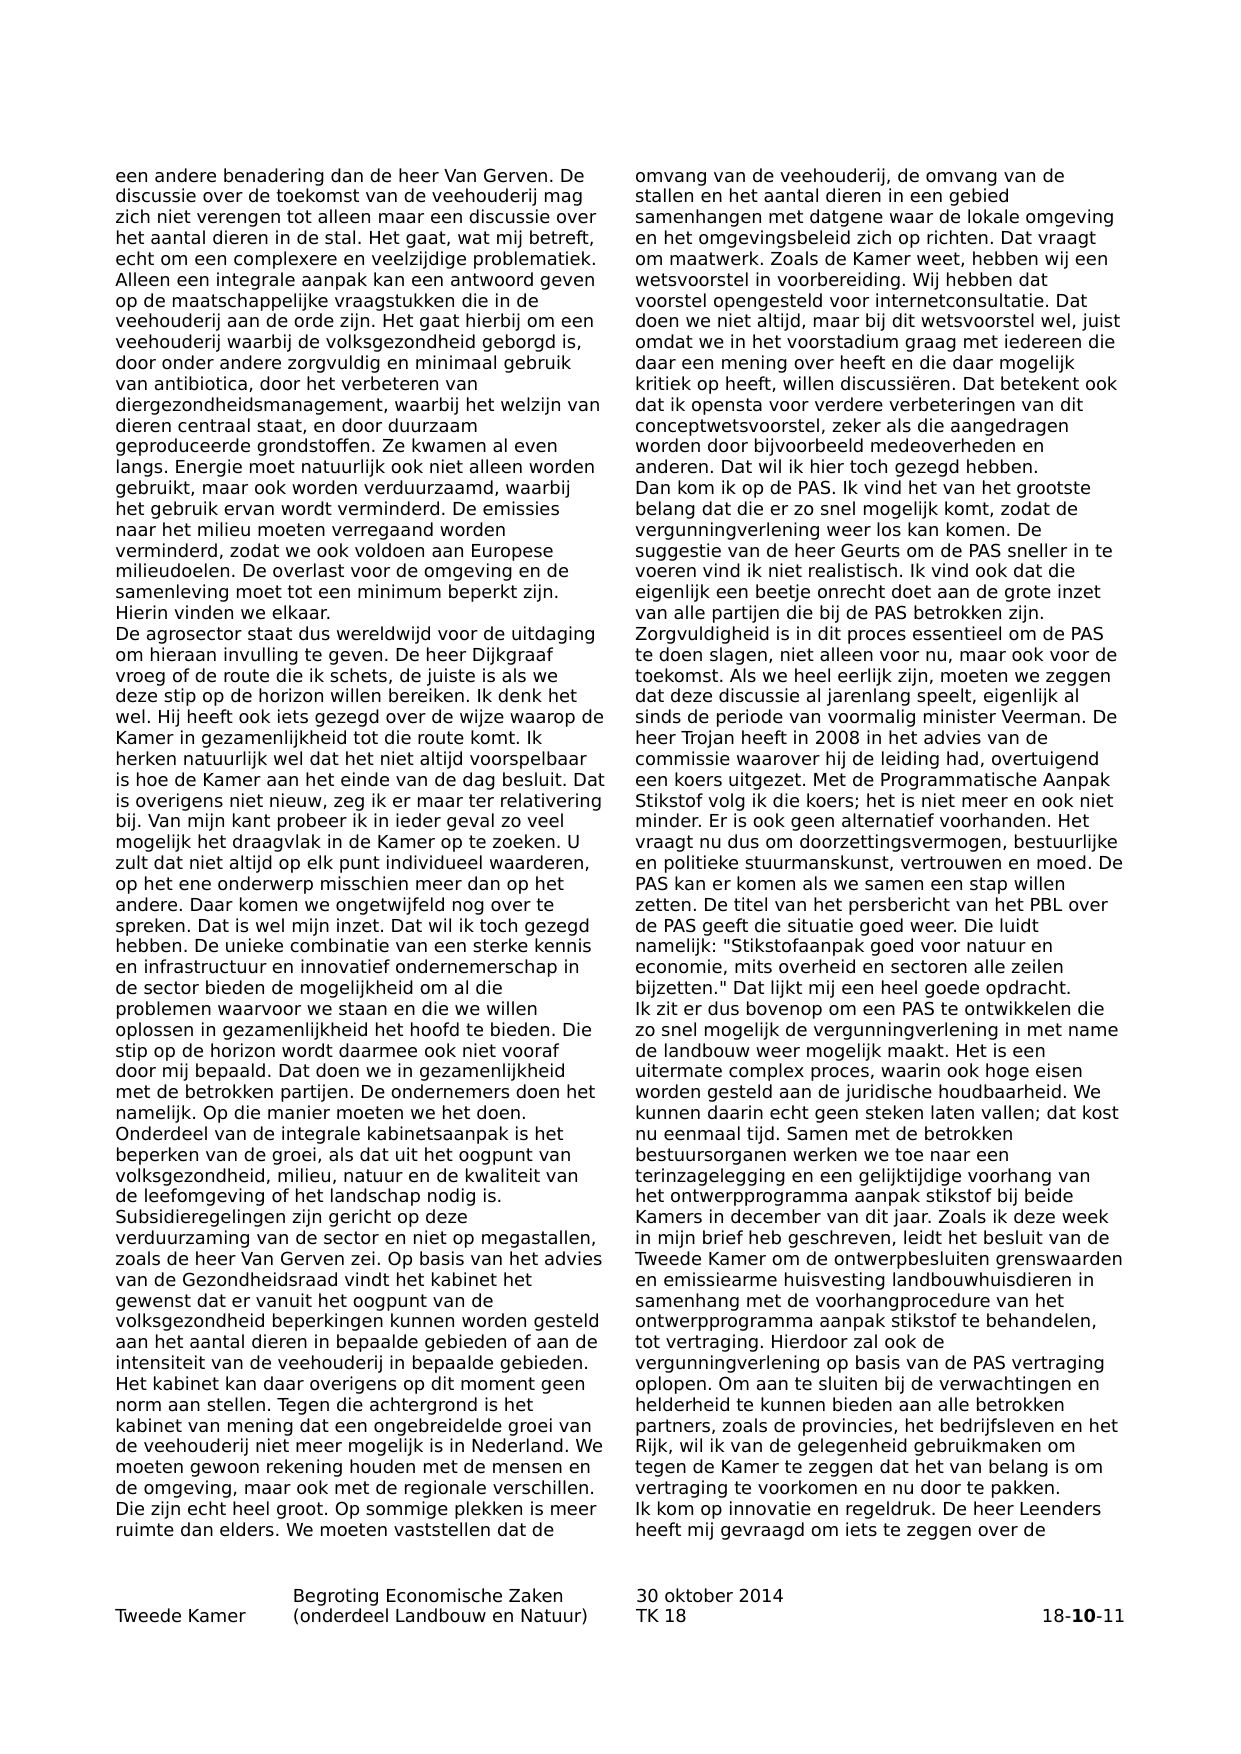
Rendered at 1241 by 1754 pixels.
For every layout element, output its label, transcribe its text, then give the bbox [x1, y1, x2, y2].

text Dan kom ik op de PAS. Ik vind het van het grootste belang dat die er zo snel mogelijk komt, zodat de vergunningverlening weer los kan komen. De suggestie van de heer Geurts om de PAS sneller in te voeren vind ik niet realistisch. Ik vind ook dat die eigenlijk een beetje onrecht doet aan de grote inzet van alle partijen die bij de PAS betrokken zijn. Zorgvuldigheid is in dit proces essentieel om de PAS te doen slagen, niet alleen voor nu, maar ook voor de toekomst. Als we heel eerlijk zijn, moeten we zeggen dat deze discussie al jarenlang speelt, eigenlijk al sinds de periode van voormalig minister Veerman. De heer Trojan heeft in 2008 in het advies van de commissie waarover hij de leiding had, overtuigend een koers uitgezet. Met de Programmatische Aanpak Stikstof volg ik die koers; het is niet meer en ook niet minder. Er is ook geen alternatief voorhanden. Het vraagt nu dus om doorzettingsvermogen, bestuurlijke en politieke stuurmanskunst, vertrouwen en moed. De PAS kan er komen als we samen een stap willen zetten. De titel van het persbericht van het PBL over de PAS geeft die situatie goed weer. Die luidt namelijk: "Stikstofaanpak goed voor natuur en economie, mits overheid en sectoren alle zeilen bijzetten." Dat lijkt mij een heel goede opdracht. [635, 478, 1125, 999]
text Ik kom op innovatie en regeldruk. De heer Leenders heeft mij gevraagd om iets te zeggen over de [635, 1499, 1125, 1540]
text De agrosector staat dus wereldwijd voor de uitdaging om hieraan invulling te geven. De heer Dijkgraaf vroeg of de route die ik schets, de juiste is als we deze stip op de horizon willen bereiken. Ik denk het wel. Hij heeft ook iets gezegd over de wijze waarop de Kamer in gezamenlijkheid tot die route komt. Ik herken natuurlijk wel dat het niet altijd voorspelbaar is hoe de Kamer aan het einde van de dag besluit. Dat is overigens niet nieuw, zeg ik er maar ter relativering bij. Van mijn kant probeer ik in ieder geval zo veel mogelijk het draagvlak in de Kamer op te zoeken. U zult dat niet altijd op elk punt individueel waarderen, op het ene onderwerp misschien meer dan op het andere. Daar komen we ongetwijfeld nog over te spreken. Dat is wel mijn inzet. Dat wil ik toch gezegd hebben. De unieke combinatie van een sterke kennis en infrastructuur en innovatief ondernemerschap in de sector bieden de mogelijkheid om al die problemen waarvoor we staan en die we willen oplossen in gezamenlijkheid het hoofd te bieden. Die stip op de horizon wordt daarmee ook niet vooraf door mij bepaald. Dat doen we in gezamenlijkheid met de betrokken partijen. De ondernemers doen het namelijk. Op die manier moeten we het doen. [115, 624, 605, 1124]
text Onderdeel van de integrale kabinetsaanpak is het beperken van de groei, als dat uit het oogpunt van volksgezondheid, milieu, natuur en de kwaliteit van de leefomgeving of het landschap nodig is. Subsidieregelingen zijn gericht op deze verduurzaming van de sector en niet op megastallen, zoals de heer Van Gerven zei. Op basis van het advies van de Gezondheidsraad vindt het kabinet het gewenst dat er vanuit het oogpunt van de volksgezondheid beperkingen kunnen worden gesteld aan het aantal dieren in bepaalde gebieden of aan de intensiteit van de veehouderij in bepaalde gebieden. Het kabinet kan daar overigens op dit moment geen norm aan stellen. Tegen die achtergrond is het kabinet van mening dat een ongebreidelde groei van de veehouderij niet meer mogelijk is in Nederland. We moeten gewoon rekening houden met de mensen en de omgeving, maar ook met de regionale verschillen. Die zijn echt heel groot. Op sommige plekken is meer ruimte dan elders. We moeten vaststellen dat de [115, 1124, 605, 1540]
text een andere benadering dan de heer Van Gerven. De discussie over de toekomst van de veehouderij mag zich niet verengen tot alleen maar een discussie over het aantal dieren in de stal. Het gaat, wat mij betreft, echt om een complexere en veelzijdige problematiek. Alleen een integrale aanpak kan een antwoord geven op de maatschappelijke vraagstukken die in de veehouderij aan de orde zijn. Het gaat hierbij om een veehouderij waarbij de volksgezondheid geborgd is, door onder andere zorgvuldig en minimaal gebruik van antibiotica, door het verbeteren van diergezondheidsmanagement, waarbij het welzijn van dieren centraal staat, en door duurzaam geproduceerde grondstoffen. Ze kwamen al even langs. Energie moet natuurlijk ook niet alleen worden gebruikt, maar ook worden verduurzaamd, waarbij het gebruik ervan wordt verminderd. De emissies naar het milieu moeten verregaand worden verminderd, zodat we ook voldoen aan Europese milieudoelen. De overlast voor de omgeving en de samenleving moet tot een minimum beperkt zijn. Hierin vinden we elkaar. [115, 165, 605, 624]
text Ik zit er dus bovenop om een PAS te ontwikkelen die zo snel mogelijk de vergunningverlening in met name de landbouw weer mogelijk maakt. Het is een uitermate complex proces, waarin ook hoge eisen worden gesteld aan de juridische houdbaarheid. We kunnen daarin echt geen steken laten vallen; dat kost nu eenmaal tijd. Samen met de betrokken bestuursorganen werken we toe naar een terinzagelegging en een gelijktijdige voorhang van het ontwerpprogramma aanpak stikstof bij beide Kamers in december van dit jaar. Zoals ik deze week in mijn brief heb geschreven, leidt het besluit van de Tweede Kamer om de ontwerpbesluiten grenswaarden en emissiearme huisvesting landbouwhuisdieren in samenhang met de voorhangprocedure van het ontwerpprogramma aanpak stikstof te behandelen, tot vertraging. Hierdoor zal ook de vergunningverlening op basis van de PAS vertraging oplopen. Om aan te sluiten bij de verwachtingen en helderheid te kunnen bieden aan alle betrokken partners, zoals de provincies, het bedrijfsleven en het Rijk, wil ik van de gelegenheid gebruikmaken om tegen de Kamer te zeggen dat het van belang is om vertraging te voorkomen en nu door te pakken. [635, 999, 1125, 1499]
text omvang van de veehouderij, de omvang van de stallen en het aantal dieren in een gebied samenhangen met datgene waar de lokale omgeving en het omgevingsbeleid zich op richten. Dat vraagt om maatwerk. Zoals de Kamer weet, hebben wij een wetsvoorstel in voorbereiding. Wij hebben dat voorstel opengesteld voor internetconsultatie. Dat doen we niet altijd, maar bij dit wetsvoorstel wel, juist omdat we in het voorstadium graag met iedereen die daar een mening over heeft en die daar mogelijk kritiek op heeft, willen discussiëren. Dat betekent ook dat ik opensta voor verdere verbeteringen van dit conceptwetsvoorstel, zeker als die aangedragen worden door bijvoorbeeld medeoverheden en anderen. Dat wil ik hier toch gezegd hebben. [635, 165, 1125, 478]
